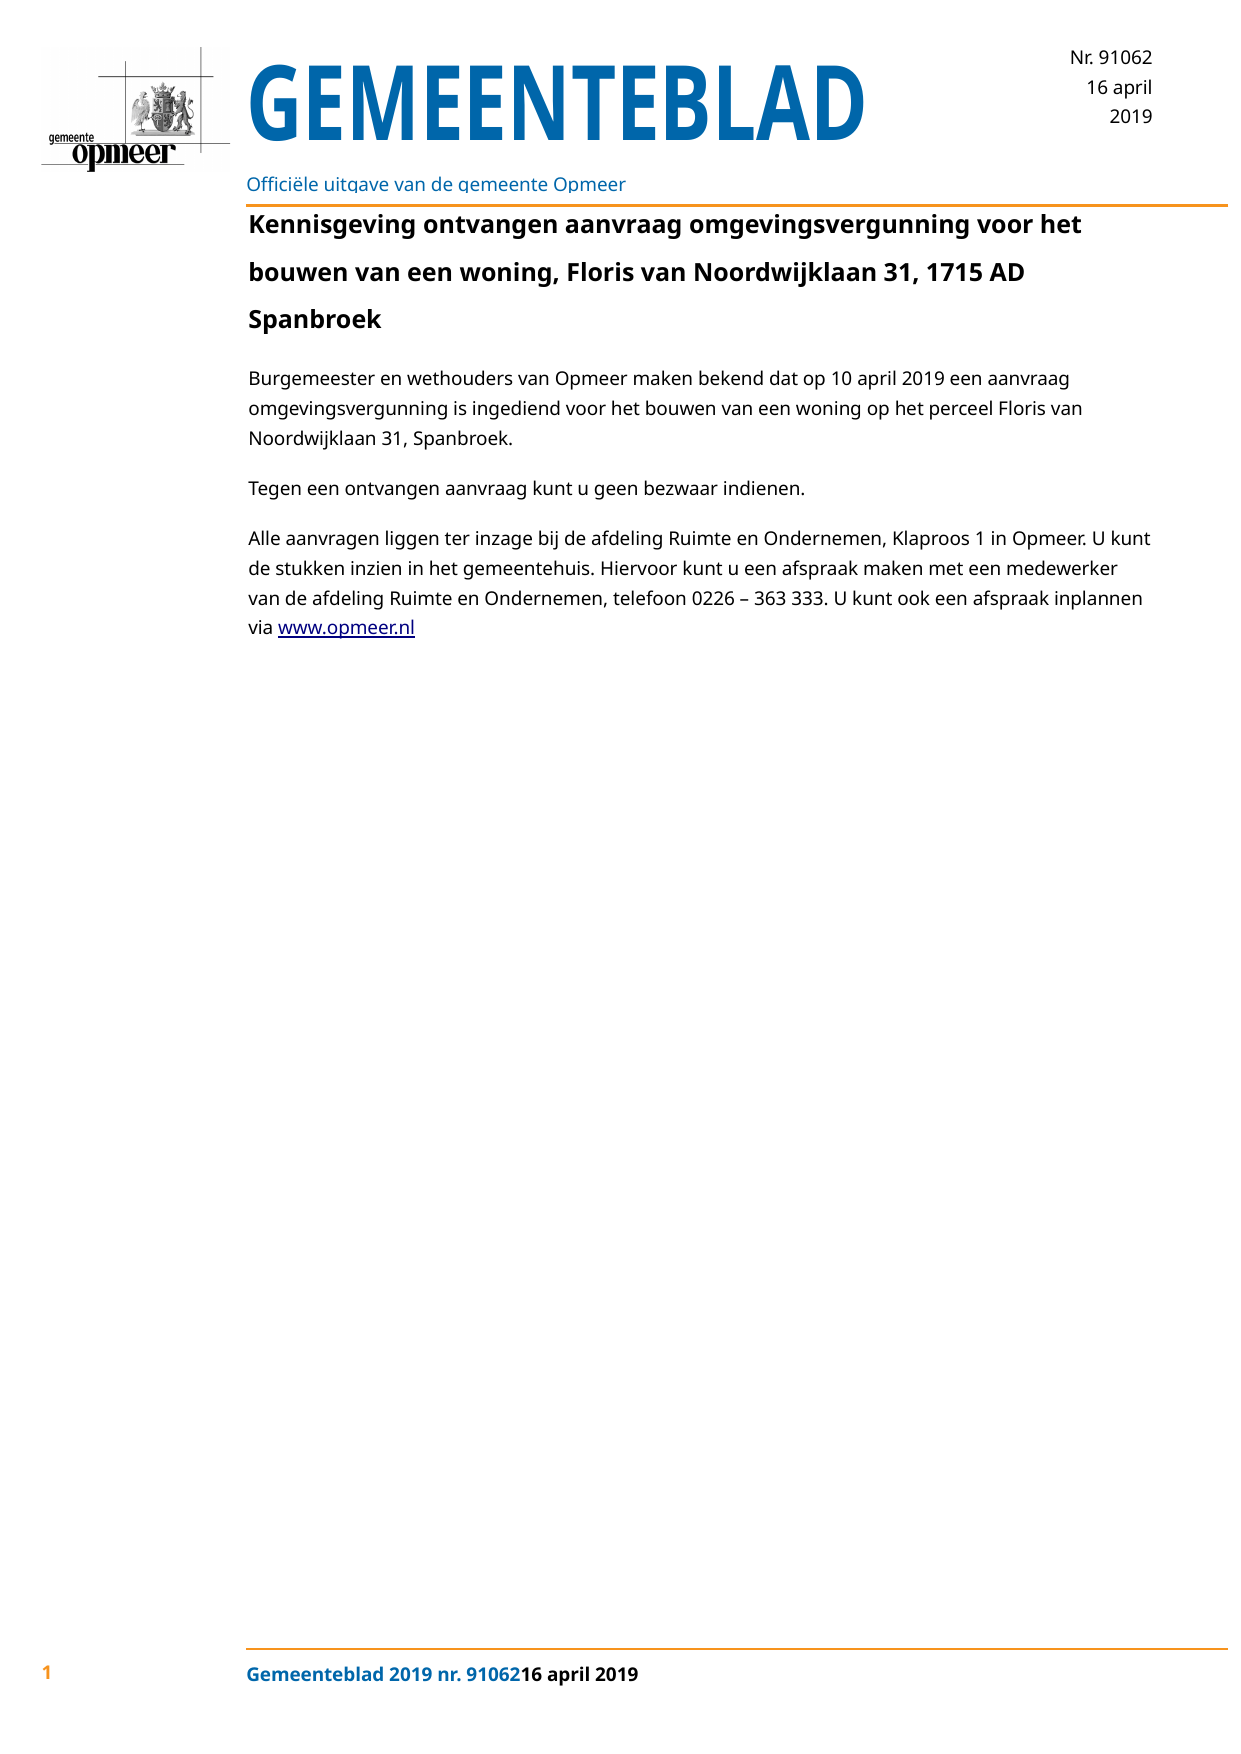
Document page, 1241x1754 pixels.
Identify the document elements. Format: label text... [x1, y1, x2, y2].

picture [41, 47, 231, 172]
text Alle aanvragen liggen ter inzage bij de afdeling Ruimte en Ondernemen, Klaproos 1 in Opmeer. U kunt de stukken inzien in het gemeentehuis. Hiervoor kunt u een afspraak maken met een medewerker van de afdeling Ruimte en Ondernemen, telefoon 0226 – 363 333. U kunt ook een afspraak inplannen via www.opmeer.nl [248, 526, 1152, 640]
text Kennisgeving ontvangen aanvraag omgevingsvergunning voor het bouwen van een woning, Floris van Noordwijklaan 31, 1715 AD Spanbroek [248, 207, 1152, 336]
text Tegen een ontvangen aanvraag kunt u geen bezwaar indienen. [248, 475, 1152, 501]
text Burgemeester en wethouders van Opmeer maken bekend dat op 10 april 2019 een aanvraag omgevingsvergunning is ingediend voor het bouwen van een woning op het perceel Floris van Noordwijklaan 31, Spanbroek. [248, 366, 1152, 450]
